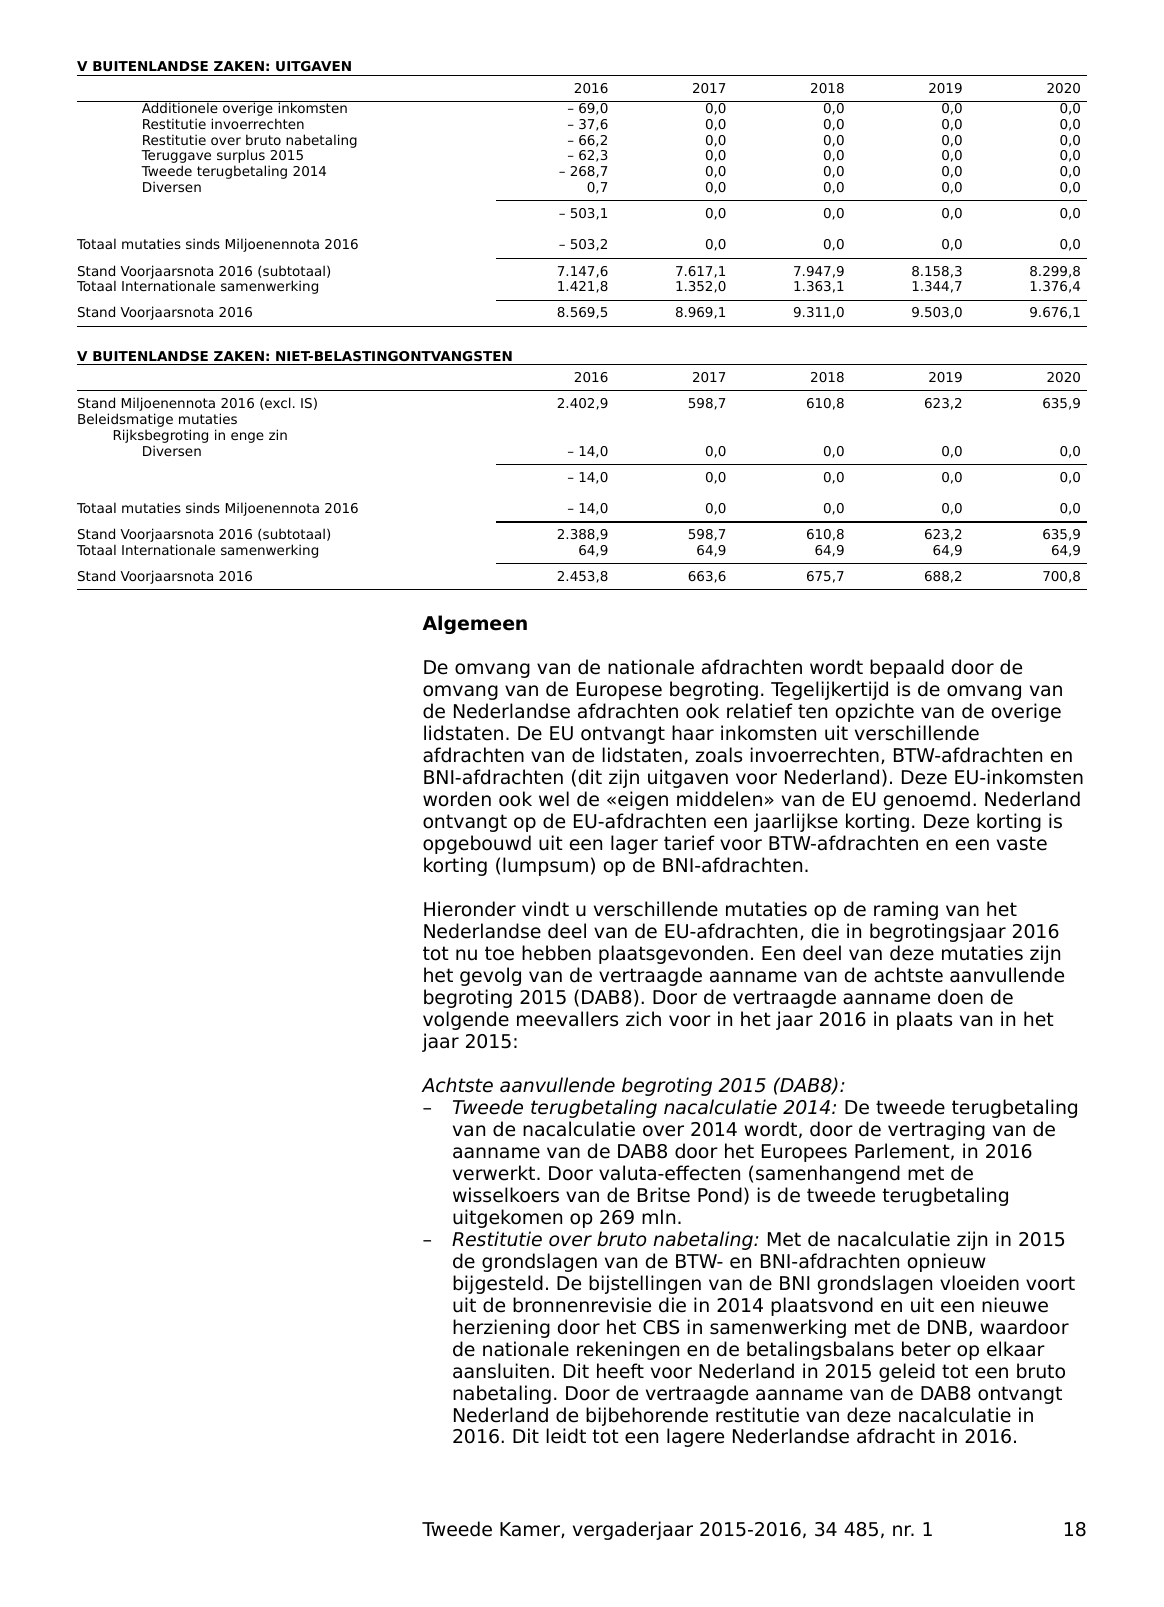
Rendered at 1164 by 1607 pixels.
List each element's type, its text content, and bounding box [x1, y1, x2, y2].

table_cell 0,0 [614, 501, 732, 521]
table_header V BUITENLANDSE ZAKEN: UITGAVEN [77, 59, 1087, 75]
table_cell – 14,0 [496, 443, 614, 464]
table_cell 0,0 [614, 201, 732, 221]
table_cell [732, 412, 850, 428]
table_cell 623,2 [850, 391, 968, 412]
table_cell [136, 76, 496, 101]
table_cell [106, 148, 136, 164]
table_cell 0,0 [969, 164, 1087, 179]
table_cell 0,7 [496, 180, 614, 200]
table_cell [77, 428, 106, 443]
table_cell 0,0 [969, 180, 1087, 200]
table_cell 0,0 [969, 465, 1087, 485]
table_cell – 14,0 [496, 465, 614, 485]
table_cell Totaal Internationale samenwerking [77, 543, 496, 563]
table_cell Tweede terugbetaling 2014 [136, 164, 496, 179]
table_cell 0,0 [850, 237, 968, 258]
text Hieronder vindt u verschillende mutaties op de raming van het Nederlandse deel van de EU-afdrachten, die in begrotingsjaar 2016 tot nu toe hebben plaatsgevonden. Een deel van deze mutaties zijn het gevolg van de vertraagde aanname van de achtste aanvullende begroting 2015 (DAB8). Door de vertraagde aanname doen de volgende meevallers zich voor in het jaar 2016 in plaats van in het jaar 2015: [422, 899, 1087, 1053]
table_cell 1.344,7 [850, 279, 968, 299]
table_cell [732, 485, 850, 501]
table_cell 1.376,4 [969, 279, 1087, 299]
table_cell 9.503,0 [850, 301, 968, 326]
table_cell 2019 [850, 76, 968, 101]
table_cell [106, 102, 136, 117]
table_cell 0,0 [732, 465, 850, 485]
table_cell 0,0 [969, 201, 1087, 221]
table_cell 0,0 [850, 148, 968, 164]
table_cell [106, 133, 136, 148]
table_cell [969, 428, 1087, 443]
table_cell [106, 164, 136, 179]
table_cell 0,0 [732, 237, 850, 258]
table_cell 598,7 [614, 391, 732, 412]
table_cell [496, 221, 614, 237]
table_cell [614, 412, 732, 428]
table_cell Totaal mutaties sinds Miljoenennota 2016 [77, 237, 496, 258]
table_cell [969, 485, 1087, 501]
table_cell 8.569,5 [496, 301, 614, 326]
table_cell [732, 221, 850, 237]
table_cell 7.947,9 [732, 259, 850, 279]
table_cell 2020 [969, 365, 1087, 390]
table_cell [106, 464, 136, 485]
table_cell 0,0 [969, 237, 1087, 258]
table_cell Stand Voorjaarsnota 2016 (subtotaal) [77, 258, 496, 279]
table_cell 0,0 [850, 117, 968, 132]
table_cell 1.363,1 [732, 279, 850, 299]
table_cell 2019 [850, 365, 968, 390]
table_cell [496, 412, 614, 428]
table_cell [850, 412, 968, 428]
table_cell 675,7 [732, 564, 850, 589]
table_cell [77, 485, 106, 501]
table_cell – 268,7 [496, 164, 614, 179]
table_cell [969, 221, 1087, 237]
table_cell [969, 412, 1087, 428]
table_cell Rijksbegroting in enge zin [106, 428, 496, 443]
table_cell 2016 [496, 365, 614, 390]
table_cell 0,0 [732, 117, 850, 132]
table_cell 0,0 [732, 133, 850, 148]
table_cell Stand Voorjaarsnota 2016 [77, 563, 496, 589]
table_cell 0,0 [969, 102, 1087, 117]
table_cell 623,2 [850, 523, 968, 543]
table_cell 0,0 [614, 465, 732, 485]
table_cell 9.311,0 [732, 301, 850, 326]
subtitle Achtste aanvullende begroting 2015 (DAB8): [422, 1075, 1087, 1097]
table_cell Totaal Internationale samenwerking [77, 279, 496, 299]
table_cell – 37,6 [496, 117, 614, 132]
table_cell Diversen [136, 180, 496, 200]
table_cell [614, 221, 732, 237]
table_cell [77, 133, 106, 148]
table_cell 8.299,8 [969, 259, 1087, 279]
table_cell 0,0 [732, 443, 850, 464]
table_cell [106, 365, 136, 390]
table_cell [106, 221, 136, 237]
table_cell 0,0 [969, 117, 1087, 132]
table_cell [77, 102, 106, 117]
table_cell 2.453,8 [496, 564, 614, 589]
table_cell 0,0 [614, 148, 732, 164]
table_cell 635,9 [969, 523, 1087, 543]
table_cell 0,0 [614, 164, 732, 179]
table_cell 0,0 [850, 201, 968, 221]
table_cell [77, 117, 106, 132]
table_cell 9.676,1 [969, 301, 1087, 326]
table_cell [77, 443, 106, 464]
table_cell 0,0 [732, 201, 850, 221]
table_cell [614, 428, 732, 443]
table_cell 0,0 [969, 148, 1087, 164]
table_cell [136, 200, 496, 221]
table_cell [77, 148, 106, 164]
subtitle Algemeen [422, 613, 1087, 634]
table_cell 64,9 [496, 543, 614, 563]
table_cell 663,6 [614, 564, 732, 589]
table_cell [732, 428, 850, 443]
table_cell 7.617,1 [614, 259, 732, 279]
table_cell 64,9 [850, 543, 968, 563]
table_cell [850, 428, 968, 443]
table_cell Diversen [136, 443, 496, 464]
table_cell – 503,1 [496, 201, 614, 221]
table_cell 0,0 [732, 148, 850, 164]
table_cell 610,8 [732, 523, 850, 543]
table_cell Restitutie over bruto nabetaling [136, 133, 496, 148]
table_cell [77, 200, 106, 221]
table_cell [136, 485, 496, 501]
table_cell 0,0 [614, 237, 732, 258]
table_cell 700,8 [969, 564, 1087, 589]
table_cell 0,0 [969, 501, 1087, 521]
table_cell [106, 117, 136, 132]
table_cell 2.402,9 [496, 391, 614, 412]
table_cell – 62,3 [496, 148, 614, 164]
table_cell Beleidsmatige mutaties [77, 412, 496, 428]
table_cell – 66,2 [496, 133, 614, 148]
table_cell 0,0 [850, 133, 968, 148]
table_cell Stand Voorjaarsnota 2016 (subtotaal) [77, 521, 496, 543]
table_cell 0,0 [732, 501, 850, 521]
table_cell [106, 180, 136, 200]
table_cell 64,9 [732, 543, 850, 563]
table_cell 2017 [614, 365, 732, 390]
table_cell 598,7 [614, 523, 732, 543]
table_cell [496, 485, 614, 501]
table_cell 635,9 [969, 391, 1087, 412]
text – Restitutie over bruto nabetaling: Met de nacalculatie zijn in 2015 de grondslagen van de BTW- en BNI-afdrachten opnieuw bijgesteld. De bijstellingen van de BNI grondslagen vloeiden voort uit de bronnenrevisie die in 2014 plaatsvond en uit een nieuwe herziening door het CBS in samenwerking met de DNB, waardoor de nationale rekeningen en de betalingsbalans beter op elkaar aansluiten. Dit heeft voor Nederland in 2015 geleid tot een bruto nabetaling. Door de vertraagde aanname van de DAB8 ontvangt Nederland de bijbehorende restitutie van deze nacalculatie in 2016. Dit leidt tot een lagere Nederlandse afdracht in 2016. [422, 1229, 1087, 1448]
table_cell 2018 [732, 76, 850, 101]
table_cell 2.388,9 [496, 523, 614, 543]
table_cell [136, 464, 496, 485]
table_cell [106, 443, 136, 464]
table_cell 1.352,0 [614, 279, 732, 299]
text De omvang van de nationale afdrachten wordt bepaald door de omvang van de Europese begroting. Tegelijkertijd is de omvang van de Nederlandse afdrachten ook relatief ten opzichte van de overige lidstaten. De EU ontvangt haar inkomsten uit verschillende afdrachten van de lidstaten, zoals invoerrechten, BTW-afdrachten en BNI-afdrachten (dit zijn uitgaven voor Nederland). Deze EU-inkomsten worden ook wel de «eigen middelen» van de EU genoemd. Nederland ontvangt op de EU-afdrachten een jaarlijkse korting. Deze korting is opgebouwd uit een lager tarief voor BTW-afdrachten en een vaste korting (lumpsum) op de BNI-afdrachten. [422, 657, 1087, 877]
table_cell 688,2 [850, 564, 968, 589]
table_cell 2017 [614, 76, 732, 101]
table_cell – 69,0 [496, 102, 614, 117]
table_cell [136, 365, 496, 390]
table_cell 0,0 [732, 102, 850, 117]
table_cell [850, 221, 968, 237]
table_cell [77, 221, 106, 237]
table_cell [106, 485, 136, 501]
table_cell 2020 [969, 76, 1087, 101]
table_cell 0,0 [614, 443, 732, 464]
table_cell 64,9 [969, 543, 1087, 563]
table_cell 0,0 [614, 180, 732, 200]
table_cell [77, 180, 106, 200]
table_cell 64,9 [614, 543, 732, 563]
table_cell 7.147,6 [496, 259, 614, 279]
table_cell Additionele overige inkomsten [136, 102, 496, 117]
table_cell 2016 [496, 76, 614, 101]
table_cell 0,0 [614, 117, 732, 132]
table_header V BUITENLANDSE ZAKEN: NIET-BELASTINGONTVANGSTEN [77, 349, 1087, 364]
table_cell 0,0 [850, 443, 968, 464]
table_cell [77, 464, 106, 485]
table_cell [106, 200, 136, 221]
table_cell [77, 164, 106, 179]
table_cell 0,0 [969, 133, 1087, 148]
table_cell 610,8 [732, 391, 850, 412]
table_cell 1.421,8 [496, 279, 614, 299]
table_cell – 14,0 [496, 501, 614, 521]
table_cell – 503,2 [496, 237, 614, 258]
table_cell 0,0 [850, 102, 968, 117]
table_cell Totaal mutaties sinds Miljoenennota 2016 [77, 501, 496, 521]
table_cell 0,0 [614, 133, 732, 148]
table_cell 0,0 [732, 180, 850, 200]
text – Tweede terugbetaling nacalculatie 2014: De tweede terugbetaling van de nacalculatie over 2014 wordt, door de vertraging van de aanname van de DAB8 door het Europees Parlement, in 2016 verwerkt. Door valuta-effecten (samenhangend met de wisselkoers van de Britse Pond) is de tweede terugbetaling uitgekomen op 269 mln. [422, 1097, 1087, 1229]
table_cell 0,0 [614, 102, 732, 117]
table_cell [136, 221, 496, 237]
table_cell [77, 76, 106, 101]
table_cell 0,0 [732, 164, 850, 179]
table_cell 0,0 [850, 465, 968, 485]
table_cell Stand Voorjaarsnota 2016 [77, 300, 496, 326]
table_cell 8.158,3 [850, 259, 968, 279]
table_cell Stand Miljoenennota 2016 (excl. IS) [77, 391, 496, 412]
table_cell [850, 485, 968, 501]
table_cell 0,0 [850, 501, 968, 521]
table_cell 8.969,1 [614, 301, 732, 326]
table_cell [77, 365, 106, 390]
table_cell [106, 76, 136, 101]
table_cell Restitutie invoerrechten [136, 117, 496, 132]
table_cell [614, 485, 732, 501]
table_cell 2018 [732, 365, 850, 390]
table_cell 0,0 [850, 164, 968, 179]
table_cell [496, 428, 614, 443]
table_cell 0,0 [850, 180, 968, 200]
table_cell 0,0 [969, 443, 1087, 464]
table_cell Teruggave surplus 2015 [136, 148, 496, 164]
